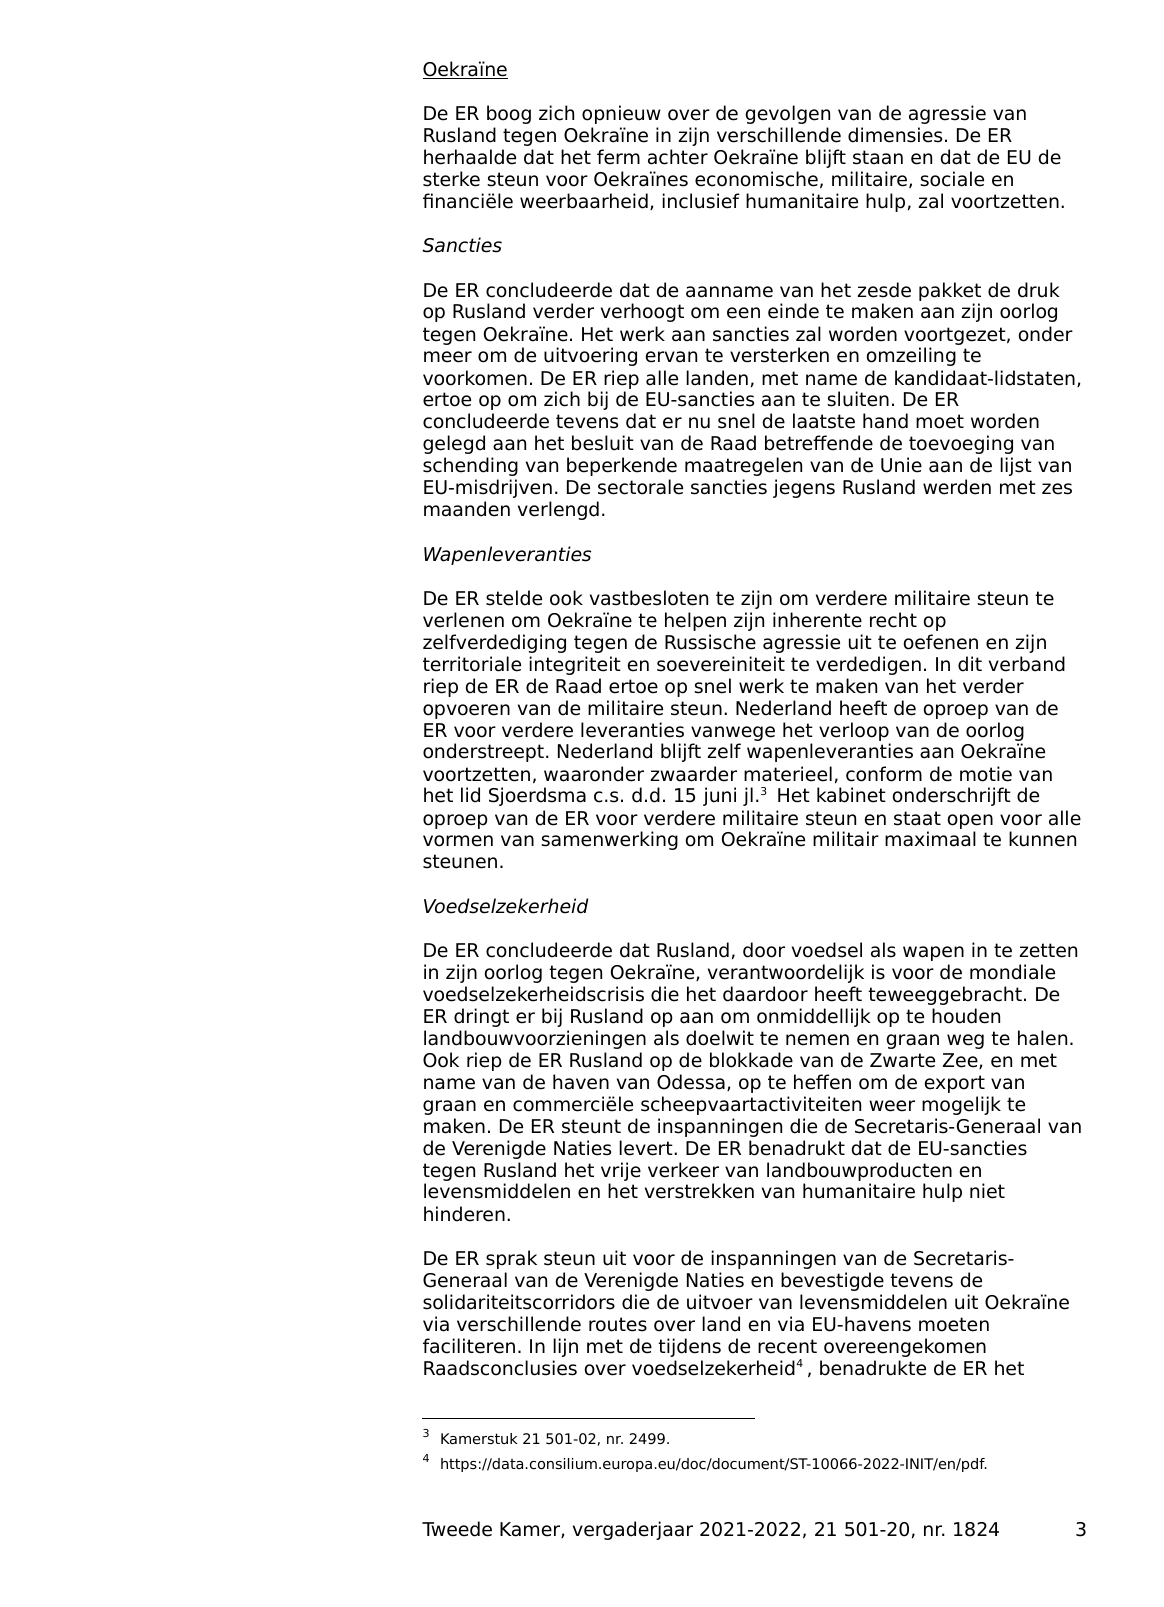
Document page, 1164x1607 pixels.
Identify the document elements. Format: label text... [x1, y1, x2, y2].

subtitle Sancties [422, 235, 1087, 257]
subtitle Voedselzekerheid [422, 896, 1087, 917]
text https://data.consilium.europa.eu/doc/document/ST-10066-2022-INIT/en/pdf. [422, 1452, 1087, 1474]
text De ER sprak steun uit voor de inspanningen van de Secretaris-Generaal van de Verenigde Naties en bevestigde tevens de solidariteitscorridors die de uitvoer van levensmiddelen uit Oekraïne via verschillende routes over land en via EU-havens moeten faciliteren. In lijn met de tijdens de recent overeengekomen Raadsconclusies over voedselzekerheid, benadrukte de ER het [422, 1248, 1087, 1379]
subtitle Wapenleveranties [422, 543, 1087, 565]
text Kamerstuk 21 501-02, nr. 2499. [422, 1427, 1087, 1449]
subtitle Oekraïne [422, 59, 1087, 81]
text De ER concludeerde dat de aanname van het zesde pakket de druk op Rusland verder verhoogt om een einde te maken aan zijn oorlog tegen Oekraïne. Het werk aan sancties zal worden voortgezet, onder meer om de uitvoering ervan te versterken en omzeiling te voorkomen. De ER riep alle landen, met name de kandidaat-lidstaten, ertoe op om zich bij de EU-sancties aan te sluiten. De ER concludeerde tevens dat er nu snel de laatste hand moet worden gelegd aan het besluit van de Raad betreffende de toevoeging van schending van beperkende maatregelen van de Unie aan de lijst van EU-misdrijven. De sectorale sancties jegens Rusland werden met zes maanden verlengd. [422, 279, 1087, 521]
text De ER boog zich opnieuw over de gevolgen van de agressie van Rusland tegen Oekraïne in zijn verschillende dimensies. De ER herhaalde dat het ferm achter Oekraïne blijft staan en dat de EU de sterke steun voor Oekraïnes economische, militaire, sociale en financiële weerbaarheid, inclusief humanitaire hulp, zal voortzetten. [422, 103, 1087, 213]
text De ER concludeerde dat Rusland, door voedsel als wapen in te zetten in zijn oorlog tegen Oekraïne, verantwoordelijk is voor de mondiale voedselzekerheidscrisis die het daardoor heeft teweeggebracht. De ER dringt er bij Rusland op aan om onmiddellijk op te houden landbouwvoorzieningen als doelwit te nemen en graan weg te halen. Ook riep de ER Rusland op de blokkade van de Zwarte Zee, en met name van de haven van Odessa, op te heffen om de export van graan en commerciële scheepvaartactiviteiten weer mogelijk te maken. De ER steunt de inspanningen die de Secretaris-Generaal van de Verenigde Naties levert. De ER benadrukt dat de EU-sancties tegen Rusland het vrije verkeer van landbouwproducten en levensmiddelen en het verstrekken van humanitaire hulp niet hinderen. [422, 940, 1087, 1225]
text De ER stelde ook vastbesloten te zijn om verdere militaire steun te verlenen om Oekraïne te helpen zijn inherente recht op zelfverdediging tegen de Russische agressie uit te oefenen en zijn territoriale integriteit en soevereiniteit te verdedigen. In dit verband riep de ER de Raad ertoe op snel werk te maken van het verder opvoeren van de militaire steun. Nederland heeft de oproep van de ER voor verdere leveranties vanwege het verloop van de oorlog onderstreept. Nederland blijft zelf wapenleveranties aan Oekraïne voortzetten, waaronder zwaarder materieel, conform de motie van het lid Sjoerdsma c.s. d.d. 15 juni jl. Het kabinet onderschrijft de oproep van de ER voor verdere militaire steun en staat open voor alle vormen van samenwerking om Oekraïne militair maximaal te kunnen steunen. [422, 588, 1087, 873]
